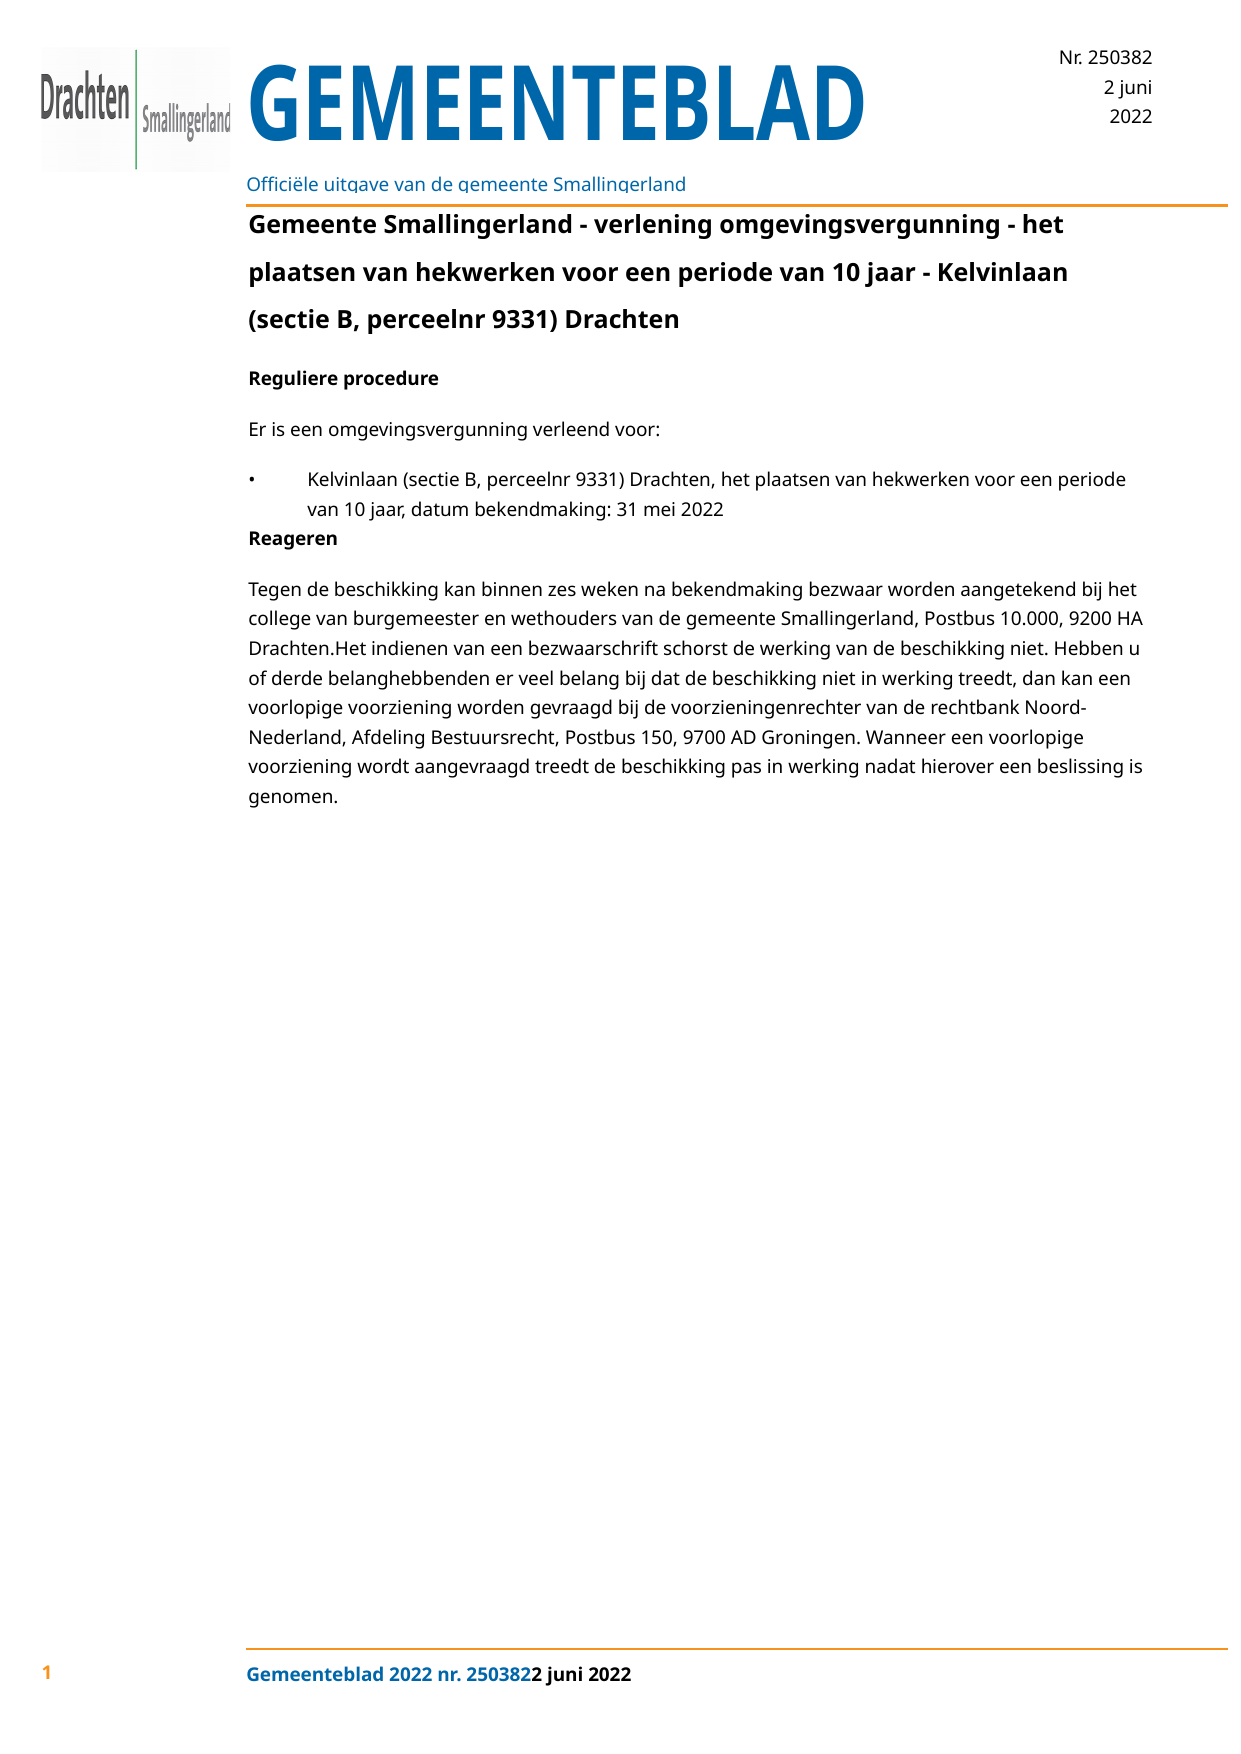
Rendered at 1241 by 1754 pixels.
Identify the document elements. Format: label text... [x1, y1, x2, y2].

text Reguliere procedure [248, 366, 1152, 391]
picture [41, 47, 231, 172]
list Kelvinlaan (sectie B, perceelnr 9331) Drachten, het plaatsen van hekwerken voor een periode van 10 jaar, datum bekendmaking: 31 mei 2022 [248, 466, 1152, 522]
text Er is een omgevingsvergunning verleend voor: [248, 416, 1152, 442]
text Reageren [248, 526, 1152, 551]
text Gemeente Smallingerland - verlening omgevingsvergunning - het plaatsen van hekwerken voor een periode van 10 jaar - Kelvinlaan (sectie B, perceelnr 9331) Drachten [248, 207, 1152, 336]
text Tegen de beschikking kan binnen zes weken na bekendmaking bezwaar worden aangetekend bij het college van burgemeester en wethouders van de gemeente Smallingerland, Postbus 10.000, 9200 HA Drachten.Het indienen van een bezwaarschrift schorst de werking van de beschikking niet. Hebben u of derde belanghebbenden er veel belang bij dat de beschikking niet in werking treedt, dan kan een voorlopige voorziening worden gevraagd bij de voorzieningenrechter van de rechtbank Noord-Nederland, Afdeling Bestuursrecht, Postbus 150, 9700 AD Groningen. Wanneer een voorlopige voorziening wordt aangevraagd treedt de beschikking pas in werking nadat hierover een beslissing is genomen. [248, 576, 1152, 809]
